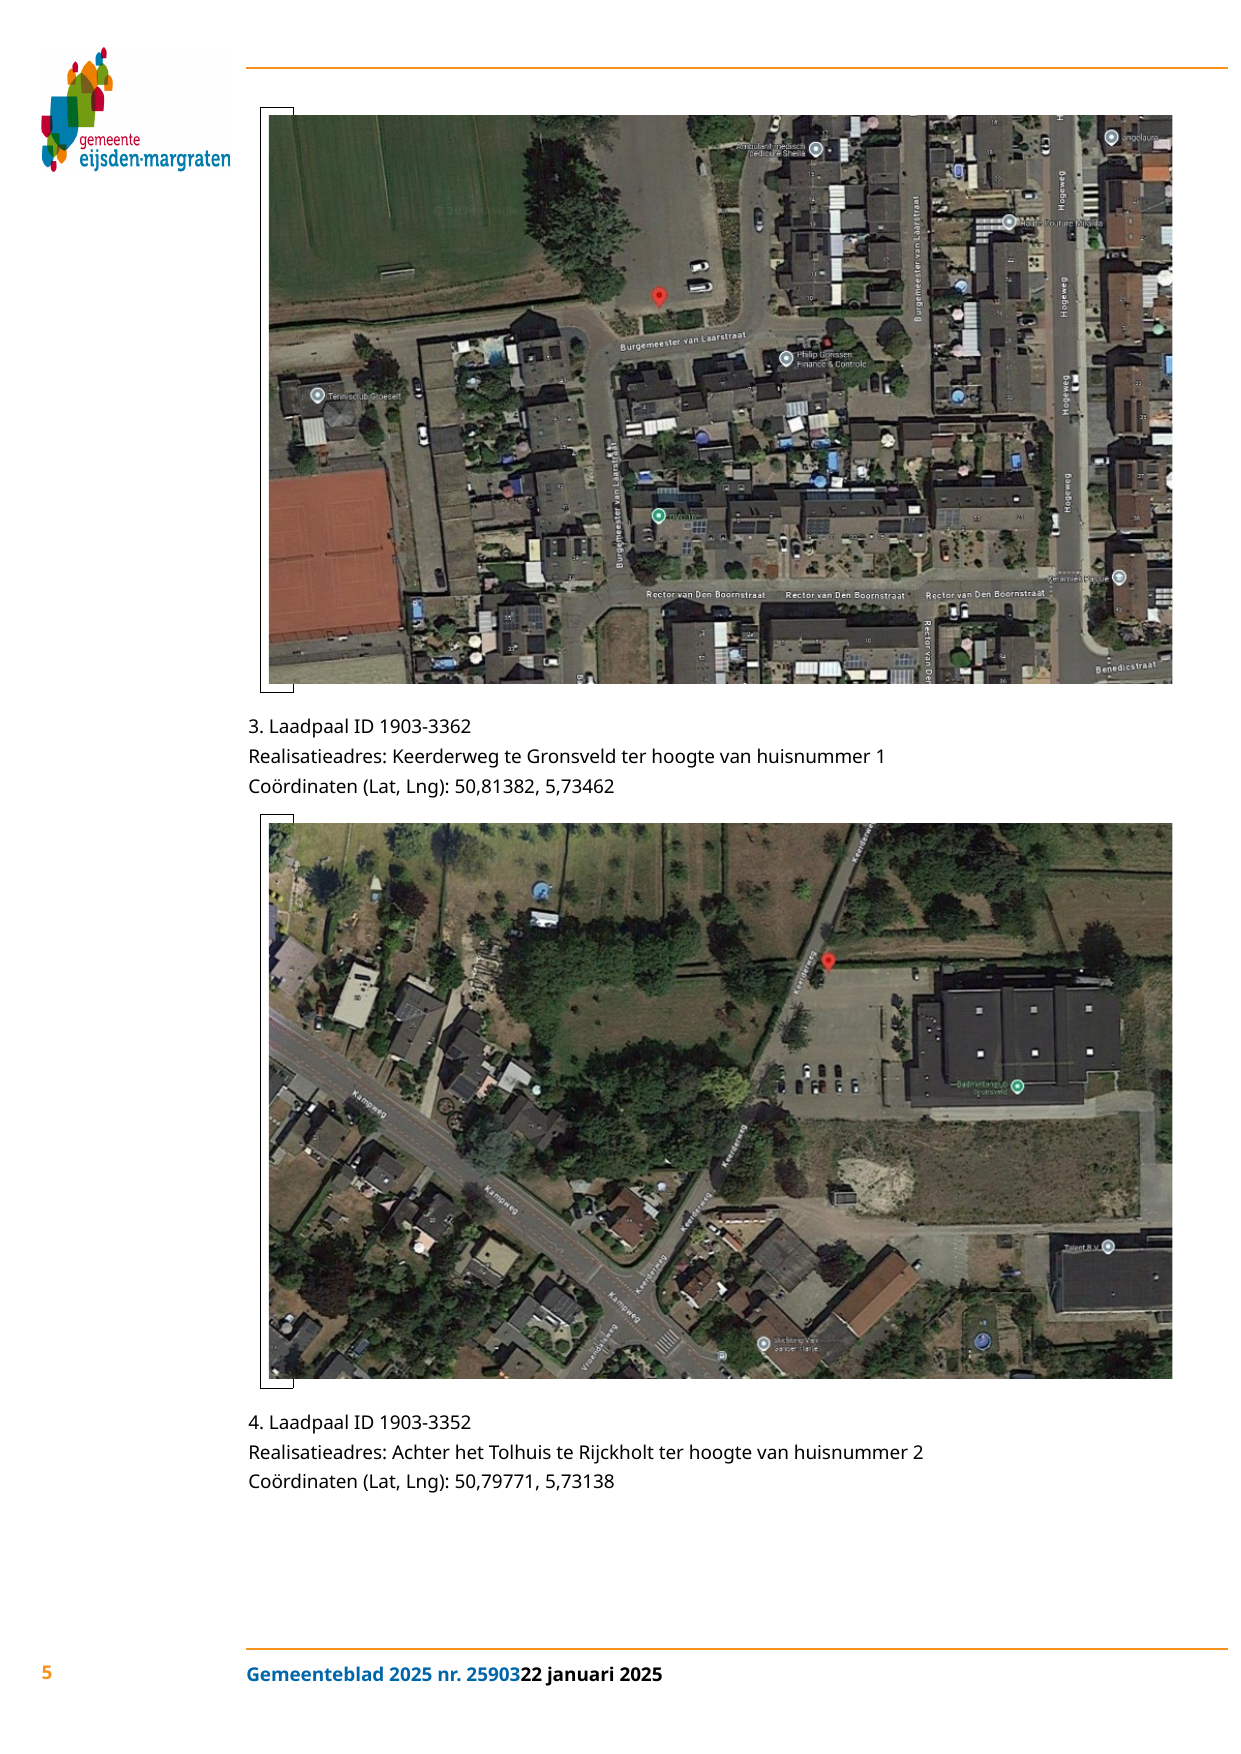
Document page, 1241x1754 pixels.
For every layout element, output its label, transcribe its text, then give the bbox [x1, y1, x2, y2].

text Realisatieadres: Achter het Tolhuis te Rijckholt ter hoogte van huisnummer 2 [248, 1439, 1152, 1464]
picture [268, 823, 1173, 1379]
text 3. Laadpaal ID 1903-3362 [248, 714, 1152, 739]
picture [268, 115, 1173, 684]
text 4. Laadpaal ID 1903-3352 [248, 1409, 1152, 1435]
picture [41, 47, 231, 172]
text Coördinaten (Lat, Lng): 50,79771, 5,73138 [248, 1468, 1152, 1494]
text Realisatieadres: Keerderweg te Gronsveld ter hoogte van huisnummer 1 [248, 743, 1152, 769]
text Coördinaten (Lat, Lng): 50,81382, 5,73462 [248, 773, 1152, 798]
